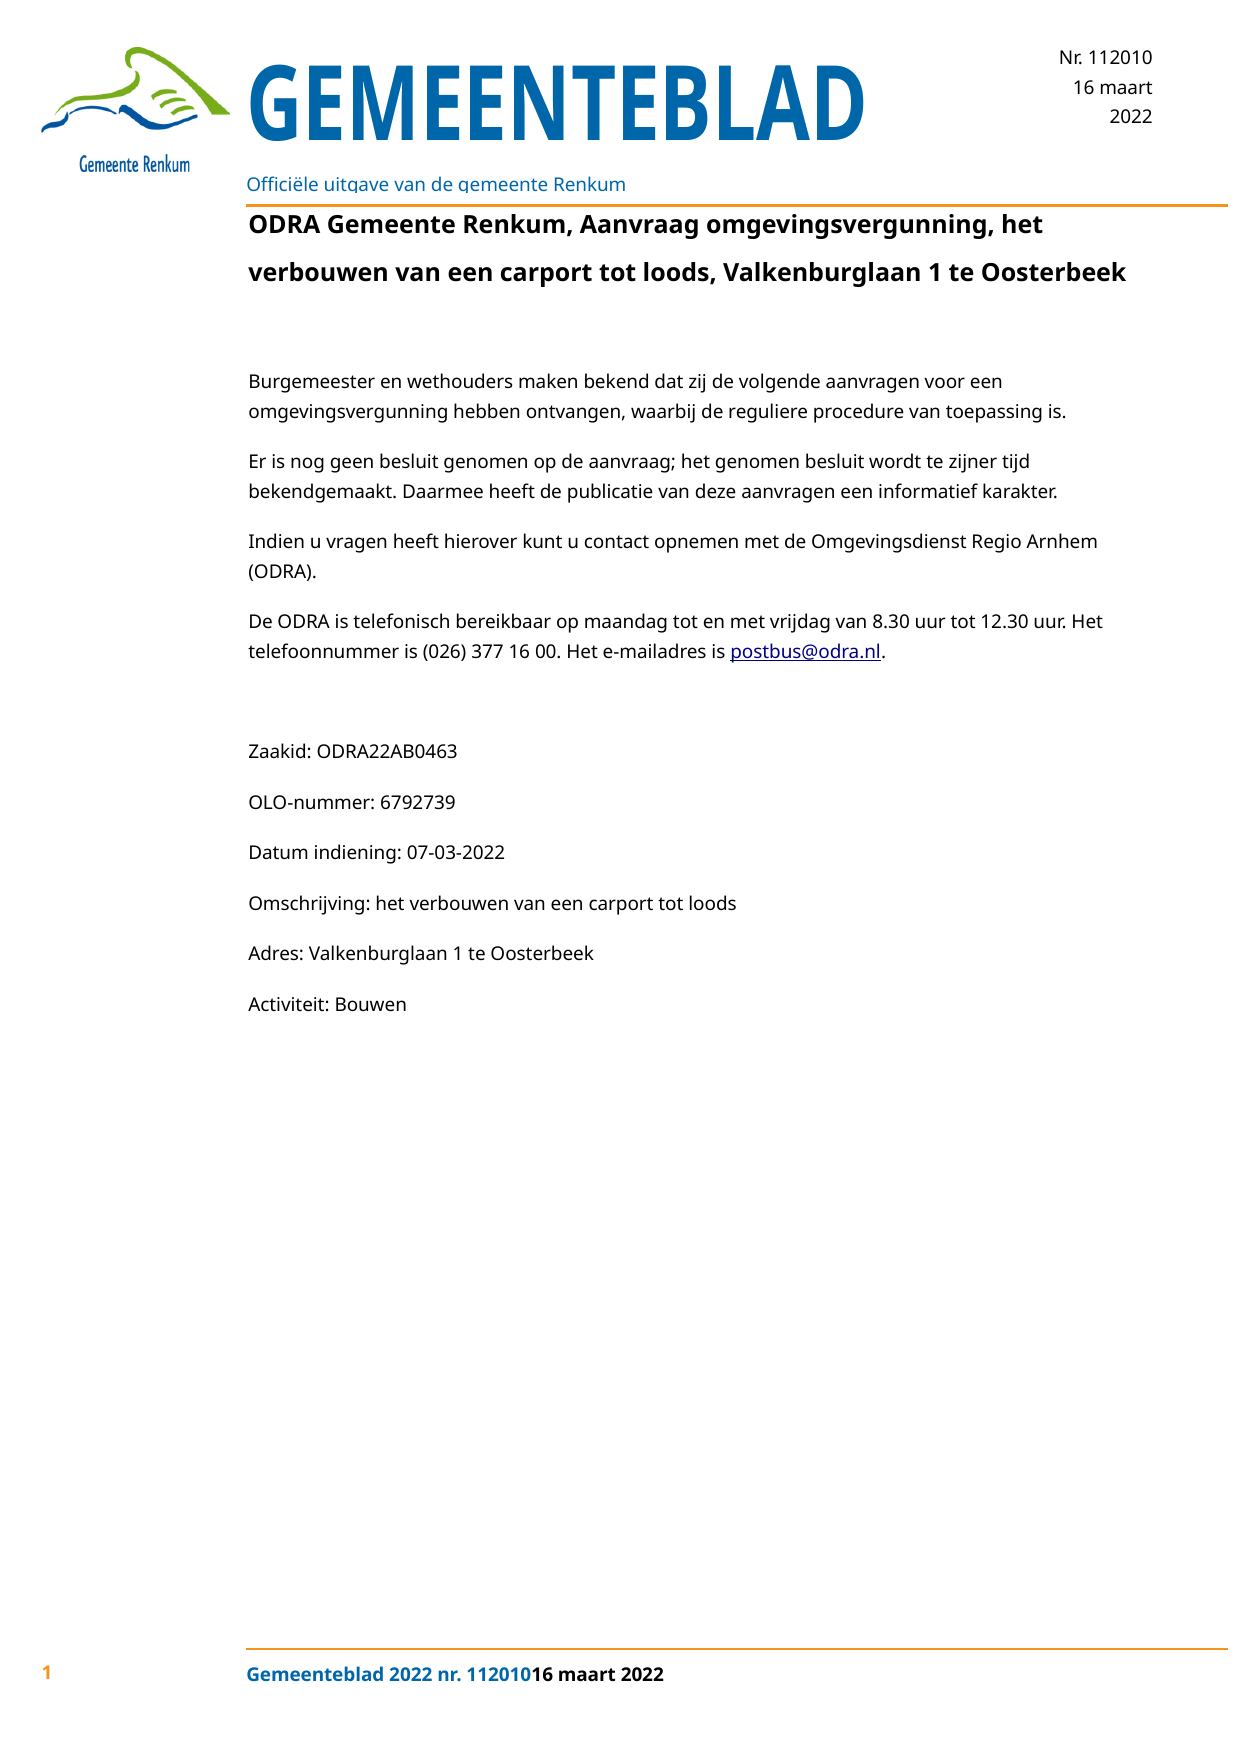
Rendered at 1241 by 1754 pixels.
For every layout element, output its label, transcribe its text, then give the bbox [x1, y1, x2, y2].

text Omschrijving: het verbouwen van een carport tot loods [248, 890, 1152, 916]
text Activiteit: Bouwen [248, 991, 1152, 1017]
text Er is nog geen besluit genomen op de aanvraag; het genomen besluit wordt te zijner tijd bekendgemaakt. Daarmee heeft de publicatie van deze aanvragen een informatief karakter. [248, 448, 1152, 504]
picture [41, 47, 231, 172]
text Burgemeester en wethouders maken bekend dat zij de volgende aanvragen voor een omgevingsvergunning hebben ontvangen, waarbij de reguliere procedure van toepassing is. [248, 368, 1152, 424]
text Adres: Valkenburglaan 1 te Oosterbeek [248, 940, 1152, 966]
text Zaakid: ODRA22AB0463 [248, 739, 1152, 764]
text De ODRA is telefonisch bereikbaar op maandag tot en met vrijdag van 8.30 uur tot 12.30 uur. Het telefoonnummer is (026) 377 16 00. Het e-mailadres is postbus@odra.nl. [248, 608, 1152, 664]
text ODRA Gemeente Renkum, Aanvraag omgevingsvergunning, het verbouwen van een carport tot loods, Valkenburglaan 1 te Oosterbeek [248, 207, 1152, 288]
text Indien u vragen heeft hierover kunt u contact opnemen met de Omgevingsdienst Regio Arnhem (ODRA). [248, 528, 1152, 584]
text Datum indiening: 07-03-2022 [248, 839, 1152, 865]
text OLO-nummer: 6792739 [248, 789, 1152, 815]
